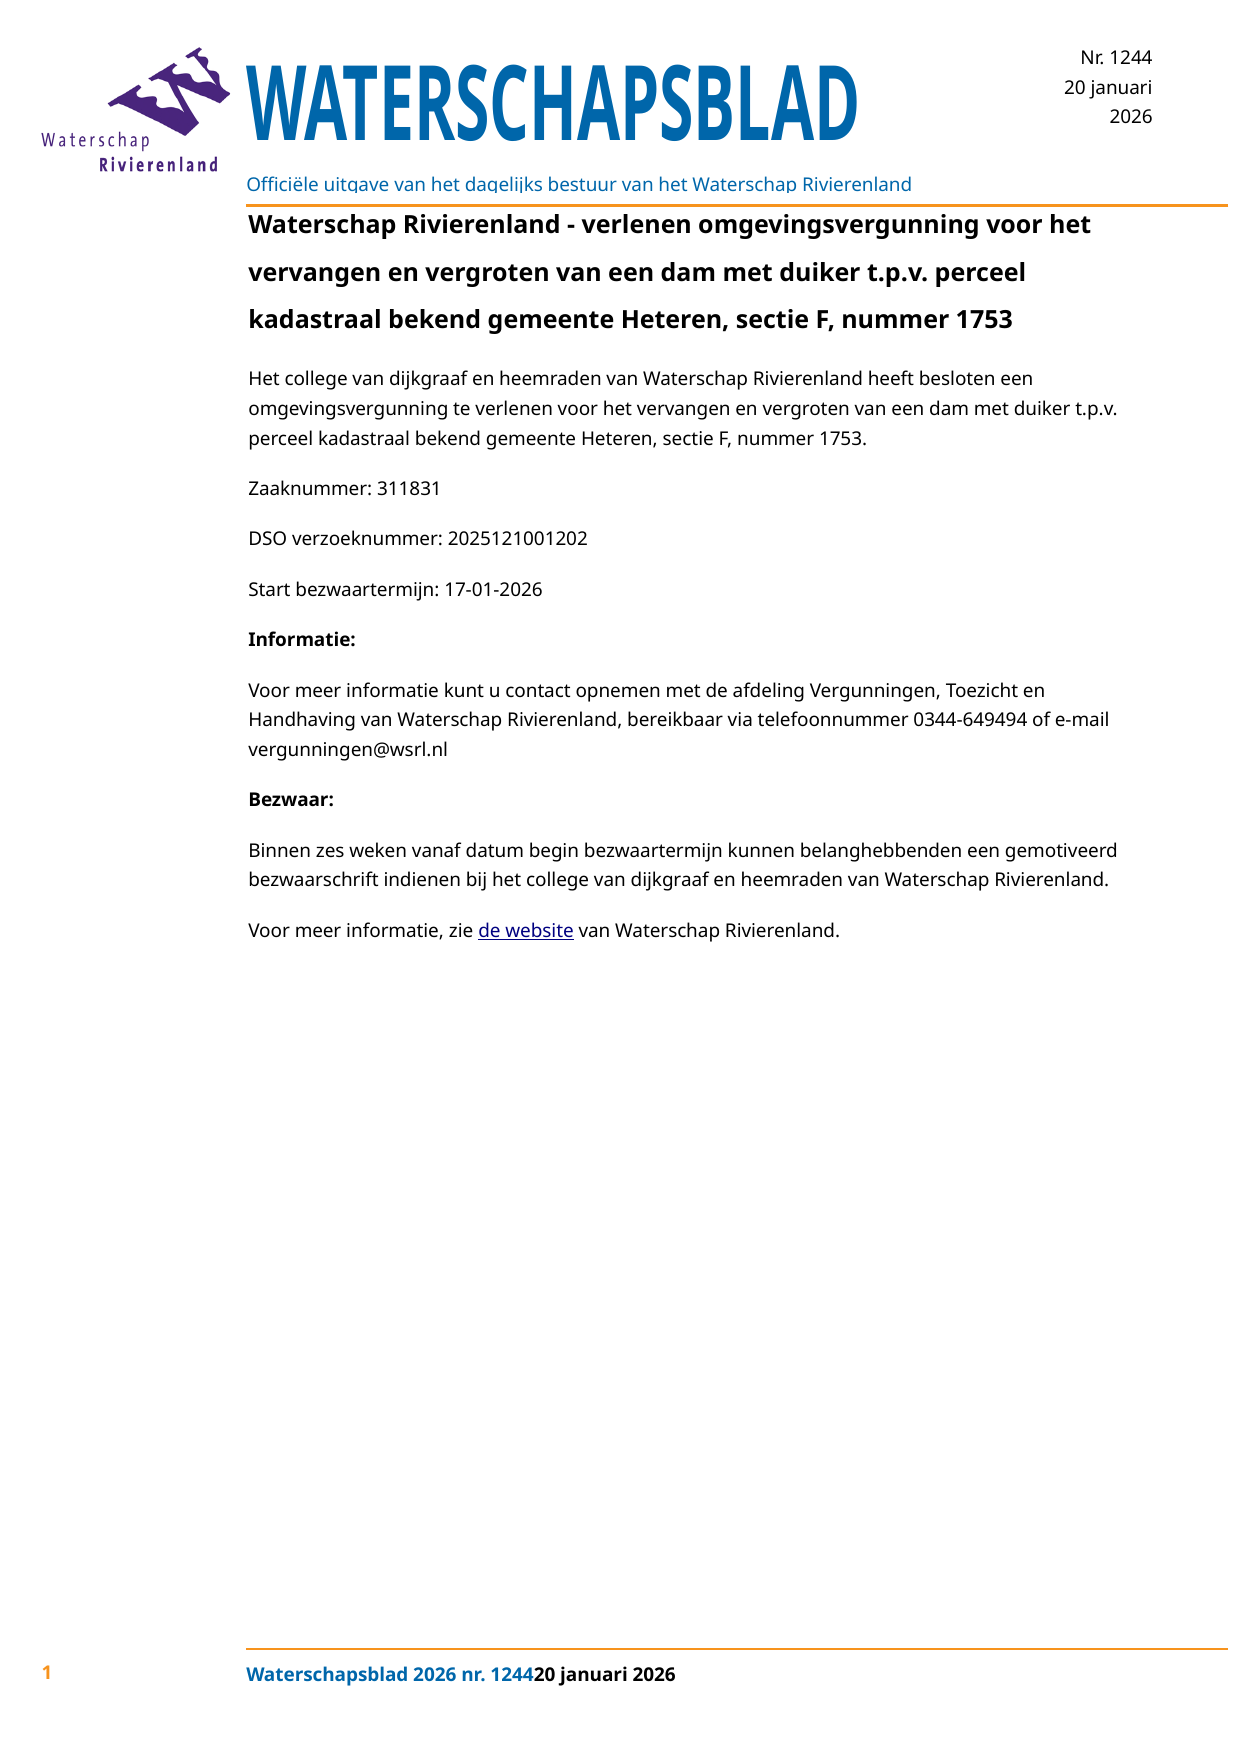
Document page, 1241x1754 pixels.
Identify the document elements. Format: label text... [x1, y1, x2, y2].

text Waterschap Rivierenland - verlenen omgevingsvergunning voor het vervangen en vergroten van een dam met duiker t.p.v. perceel kadastraal bekend gemeente Heteren, sectie F, nummer 1753 [248, 207, 1152, 336]
text Start bezwaartermijn: 17-01-2026 [248, 576, 1152, 602]
text Zaaknummer: 311831 [248, 475, 1152, 501]
picture [41, 47, 231, 172]
text Informatie: [248, 626, 1152, 652]
text Binnen zes weken vanaf datum begin bezwaartermijn kunnen belanghebbenden een gemotiveerd bezwaarschrift indienen bij het college van dijkgraaf en heemraden van Waterschap Rivierenland. [248, 837, 1152, 892]
text Voor meer informatie, zie de website van Waterschap Rivierenland. [248, 917, 1152, 942]
text Bezwaar: [248, 786, 1152, 812]
text DSO verzoeknummer: 2025121001202 [248, 526, 1152, 551]
text Voor meer informatie kunt u contact opnemen met de afdeling Vergunningen, Toezicht en Handhaving van Waterschap Rivierenland, bereikbaar via telefoonnummer 0344-649494 of e-mail vergunningen@wsrl.nl [248, 677, 1152, 762]
text Het college van dijkgraaf en heemraden van Waterschap Rivierenland heeft besloten een omgevingsvergunning te verlenen voor het vervangen en vergroten van een dam met duiker t.p.v. perceel kadastraal bekend gemeente Heteren, sectie F, nummer 1753. [248, 366, 1152, 450]
